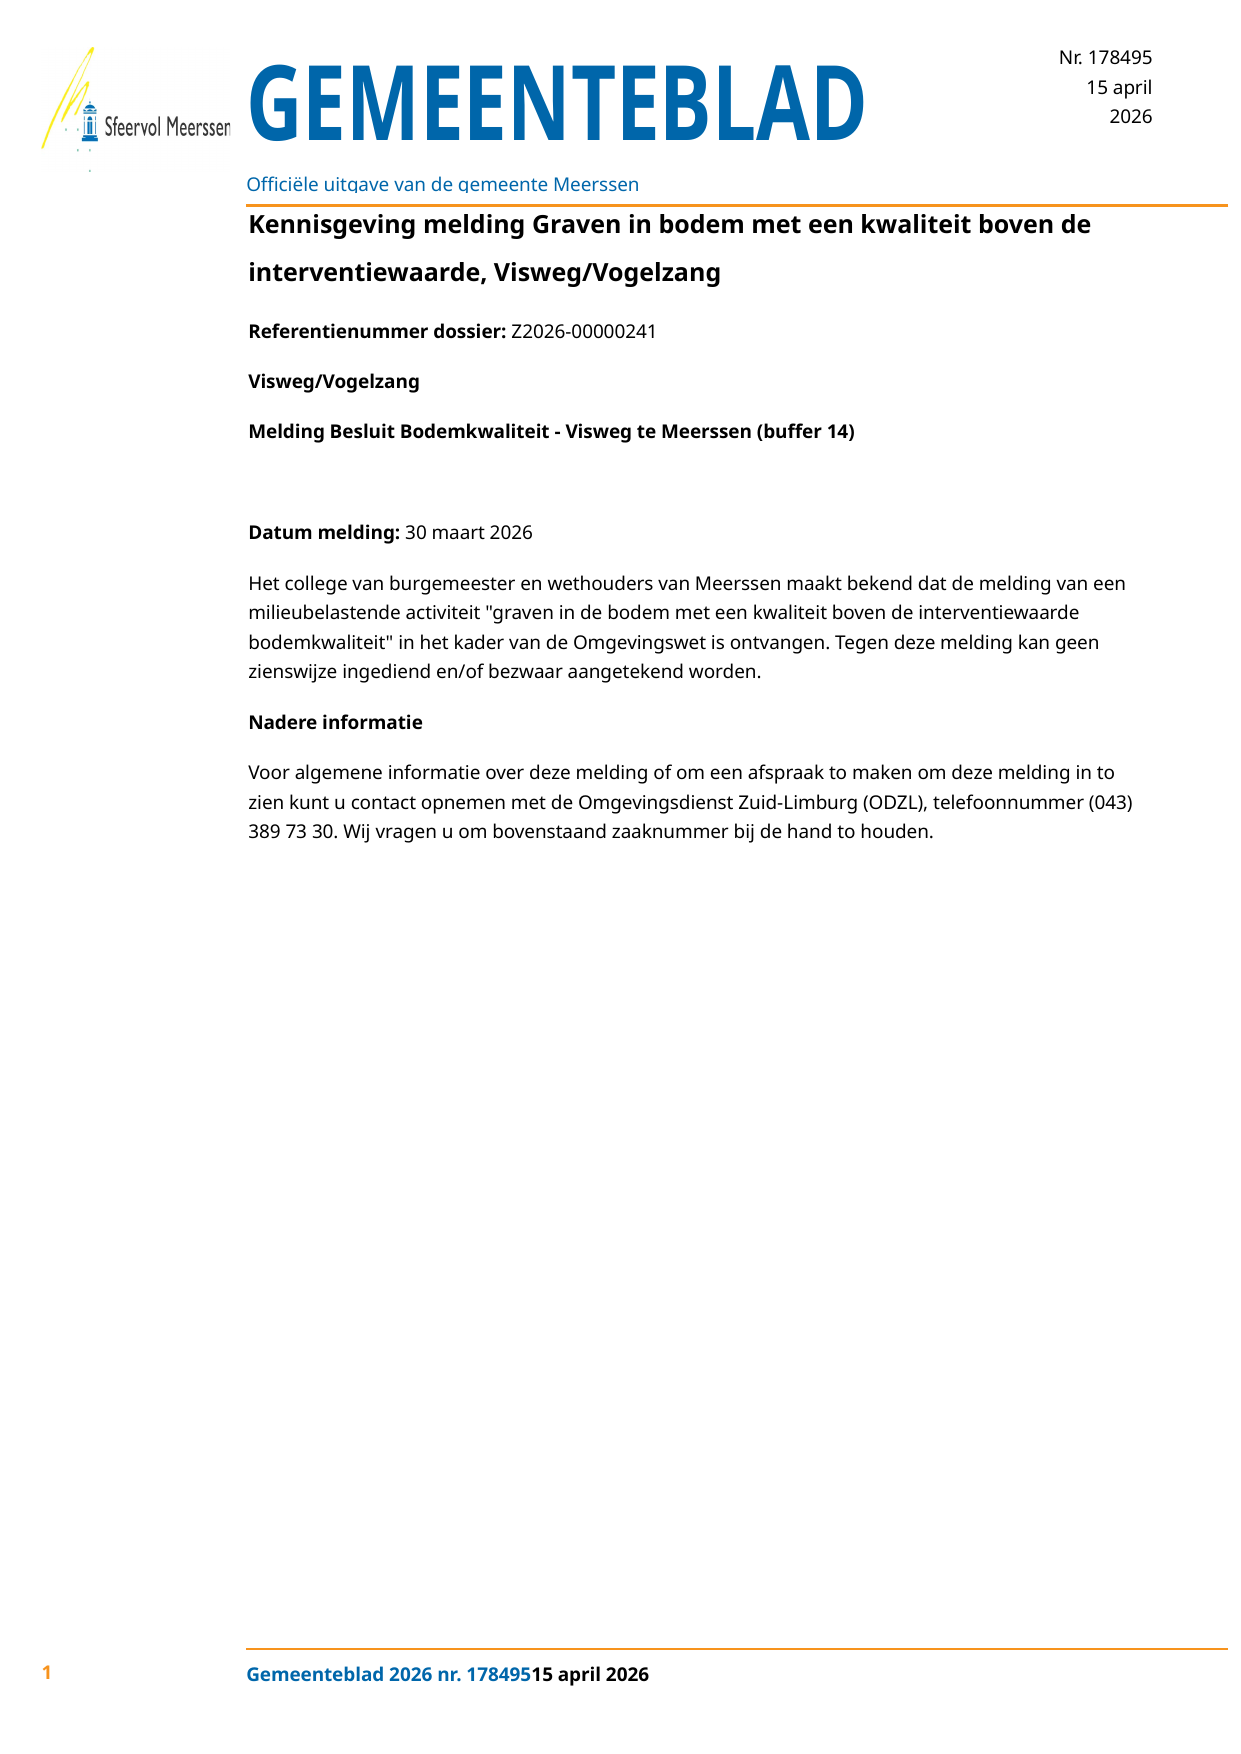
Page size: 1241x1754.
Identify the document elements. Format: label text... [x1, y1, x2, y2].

text Visweg/Vogelzang [248, 368, 1152, 394]
text Kennisgeving melding Graven in bodem met een kwaliteit boven de interventiewaarde, Visweg/Vogelzang [248, 207, 1152, 288]
text Datum melding: 30 maart 2026 [248, 519, 1152, 545]
text Referentienummer dossier: Z2026-00000241 [248, 318, 1152, 344]
picture [41, 47, 231, 172]
text Melding Besluit Bodemkwaliteit - Visweg te Meerssen (buffer 14) [248, 419, 1152, 444]
text Voor algemene informatie over deze melding of om een afspraak to maken om deze melding in to zien kunt u contact opnemen met de Omgevingsdienst Zuid-Limburg (ODZL), telefoonnummer (043) 389 73 30. Wij vragen u om bovenstaand zaaknummer bij de hand to houden. [248, 759, 1152, 844]
text Nadere informatie [248, 709, 1152, 735]
text Het college van burgemeester en wethouders van Meerssen maakt bekend dat de melding van een milieubelastende activiteit "graven in de bodem met een kwaliteit boven de interventiewaarde bodemkwaliteit" in het kader van de Omgevingswet is ontvangen. Tegen deze melding kan geen zienswijze ingediend en/of bezwaar aangetekend worden. [248, 570, 1152, 684]
